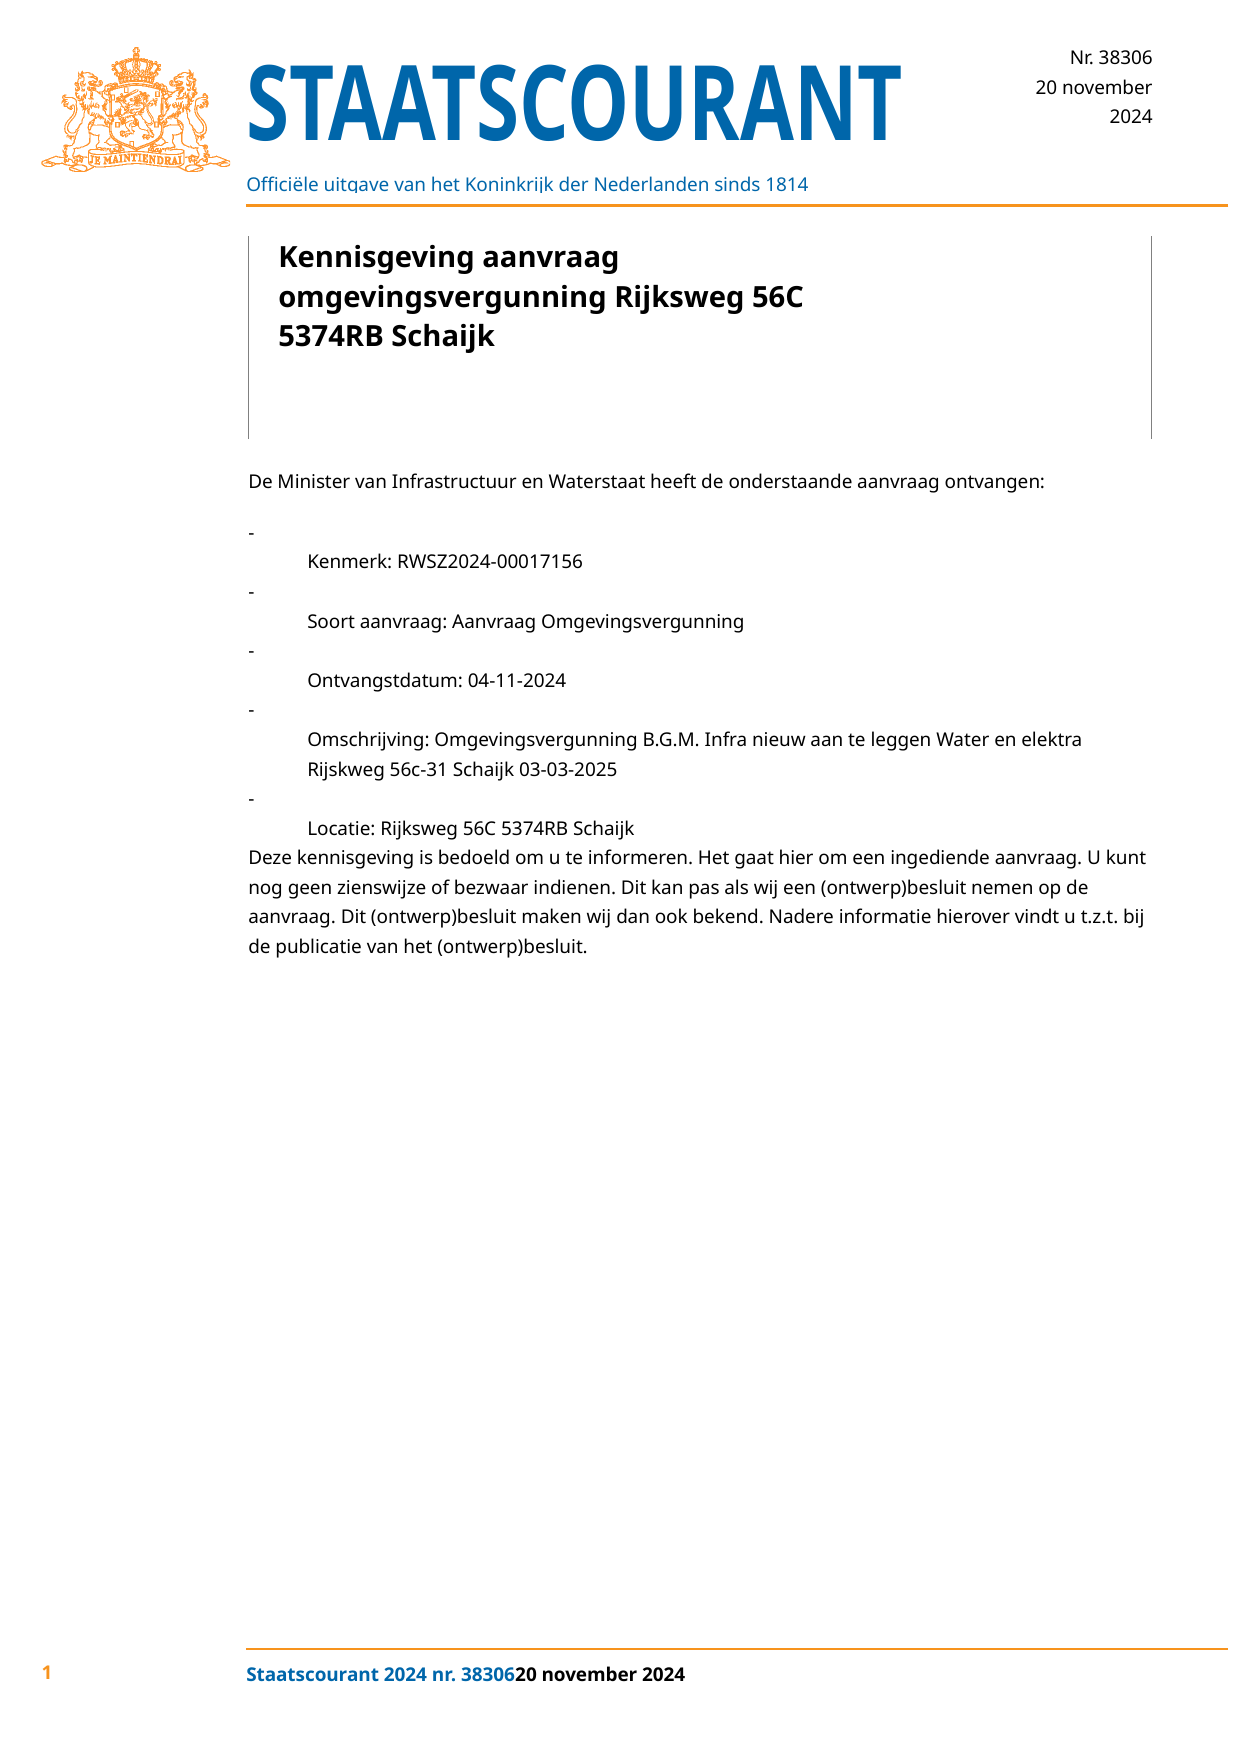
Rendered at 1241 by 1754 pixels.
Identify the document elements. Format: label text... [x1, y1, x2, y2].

list Ontvangstdatum: 04-11-2024 [248, 667, 1152, 693]
list Locatie: Rijksweg 56C 5374RB Schaijk [248, 815, 1152, 841]
picture [912, 236, 1090, 414]
picture [41, 47, 231, 172]
list Omschrijving: Omgevingsvergunning B.G.M. Infra nieuw aan te leggen Water en elektra Rijskweg 56c-31 Schaijk 03-03-2025 [248, 726, 1152, 781]
list Soort aanvraag: Aanvraag Omgevingsvergunning [248, 608, 1152, 633]
text Deze kennisgeving is bedoeld om u te informeren. Het gaat hier om een ingediende aanvraag. U kunt nog geen zienswijze of bezwaar indienen. Dit kan pas als wij een (ontwerp)besluit nemen op de aanvraag. Dit (ontwerp)besluit maken wij dan ook bekend. Nadere informatie hierover vindt u t.z.t. bij de publicatie van het (ontwerp)besluit. [248, 844, 1152, 959]
table_header [850, 414, 1151, 439]
list Kenmerk: RWSZ2024-00017156 [248, 549, 1152, 574]
text De Minister van Infrastructuur en Waterstaat heeft de onderstaande aanvraag ontvangen: [248, 469, 1152, 494]
table_header Kennisgeving aanvraag omgevingsvergunning Rijksweg 56C 5374RB Schaijk [249, 236, 850, 439]
table_header [1090, 236, 1151, 413]
table_header [850, 236, 912, 413]
